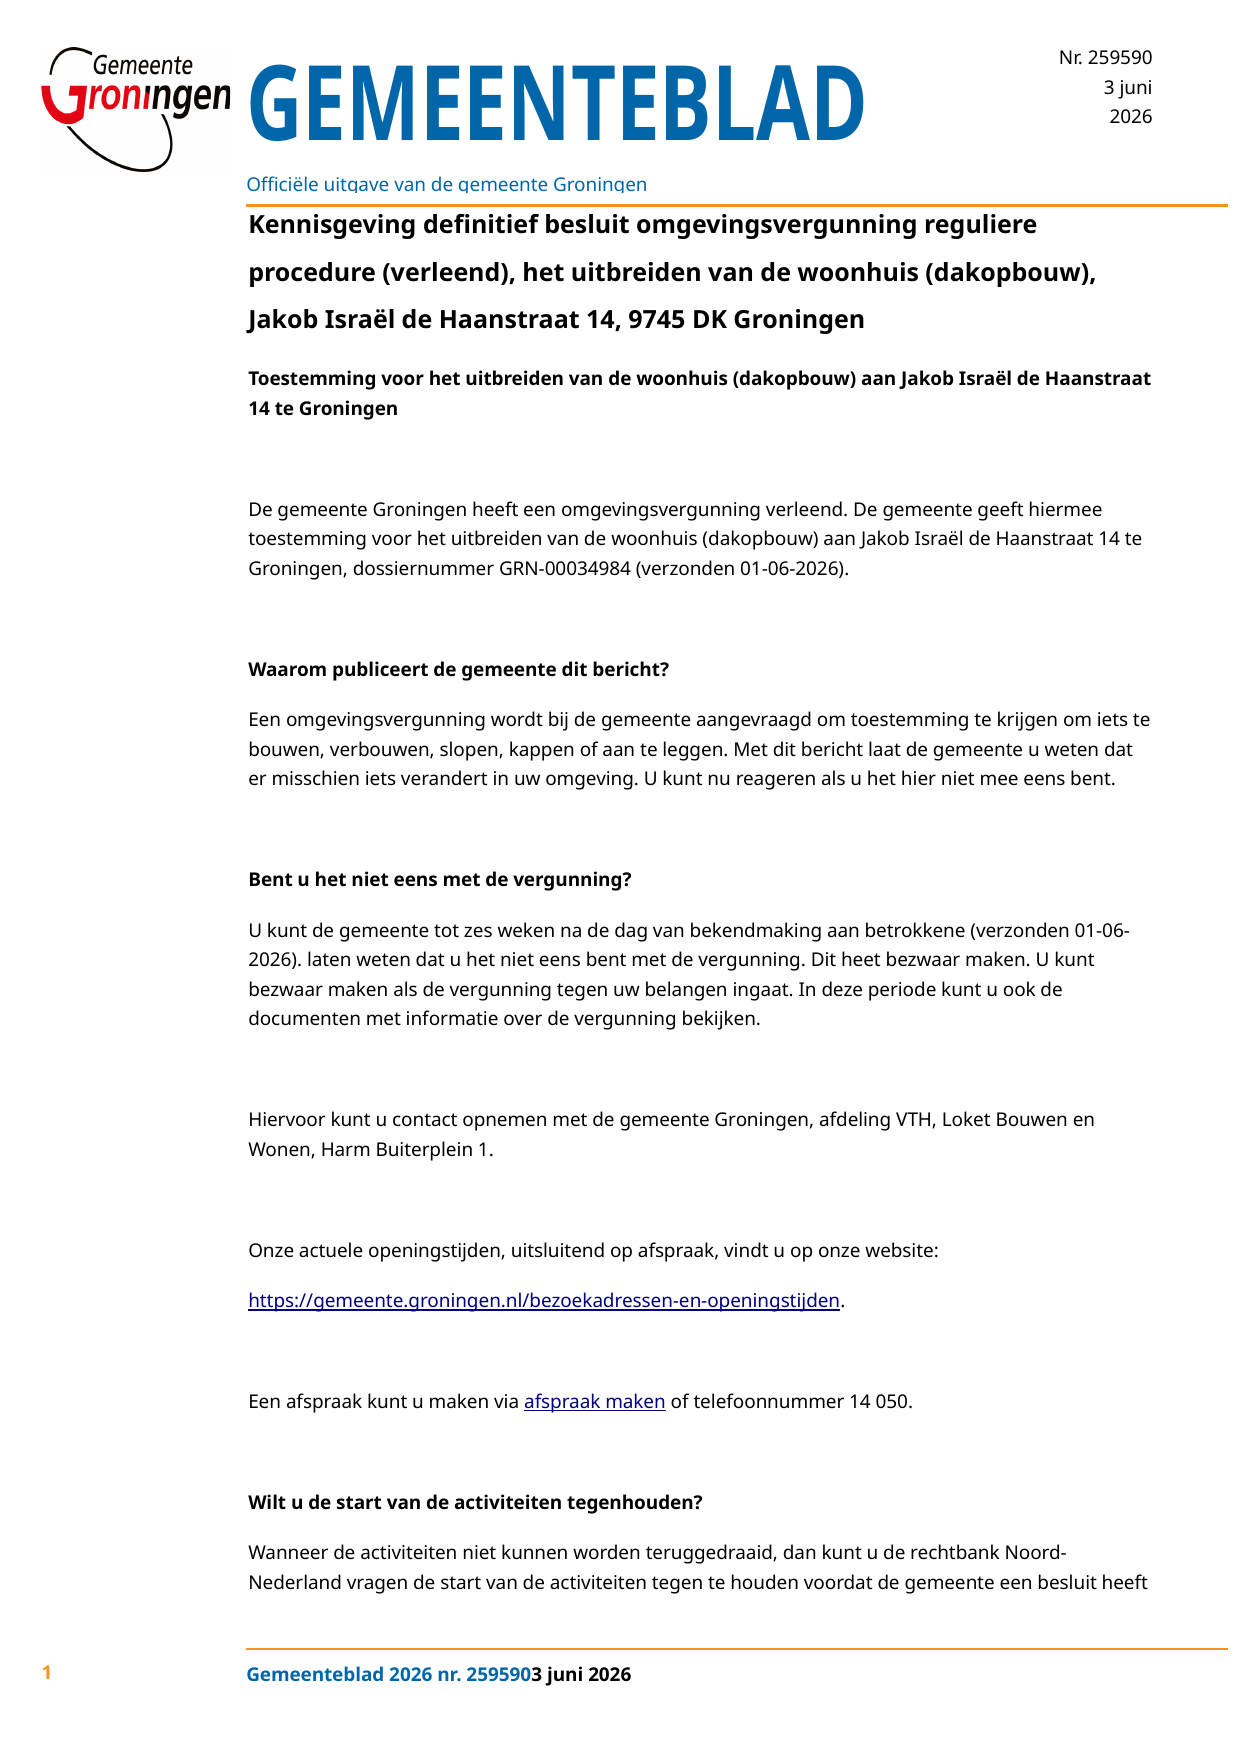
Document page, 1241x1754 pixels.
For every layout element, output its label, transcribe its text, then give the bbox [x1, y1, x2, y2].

text Kennisgeving definitief besluit omgevingsvergunning reguliere procedure (verleend), het uitbreiden van de woonhuis (dakopbouw), Jakob Israël de Haanstraat 14, 9745 DK Groningen [248, 207, 1152, 336]
text Een afspraak kunt u maken via afspraak maken of telefoonnummer 14 050. [248, 1388, 1152, 1414]
text Hiervoor kunt u contact opnemen met de gemeente Groningen, afdeling VTH, Loket Bouwen en Wonen, Harm Buiterplein 1. [248, 1106, 1152, 1162]
picture [41, 47, 231, 172]
text U kunt de gemeente tot zes weken na de dag van bekendmaking aan betrokkene (verzonden 01-06-2026). laten weten dat u het niet eens bent met de vergunning. Dit heet bezwaar maken. U kunt bezwaar maken als de vergunning tegen uw belangen ingaat. In deze periode kunt u ook de documenten met informatie over de vergunning bekijken. [248, 917, 1152, 1031]
text Toestemming voor het uitbreiden van de woonhuis (dakopbouw) aan Jakob Israël de Haanstraat 14 te Groningen [248, 366, 1152, 421]
text De gemeente Groningen heeft een omgevingsvergunning verleend. De gemeente geeft hiermee toestemming voor het uitbreiden van de woonhuis (dakopbouw) aan Jakob Israël de Haanstraat 14 te Groningen, dossiernummer GRN-00034984 (verzonden 01-06-2026). [248, 496, 1152, 581]
text Waarom publiceert de gemeente dit bericht? [248, 656, 1152, 682]
text Wilt u de start van de activiteiten tegenhouden? [248, 1489, 1152, 1514]
text Bent u het niet eens met de vergunning? [248, 866, 1152, 892]
text Onze actuele openingstijden, uitsluitend op afspraak, vindt u op onze website: [248, 1237, 1152, 1262]
text Wanneer de activiteiten niet kunnen worden teruggedraaid, dan kunt u de rechtbank Noord-Nederland vragen de start van de activiteiten tegen te houden voordat de gemeente een besluit heeft [248, 1539, 1152, 1594]
text https://gemeente.groningen.nl/bezoekadressen-en-openingstijden. [248, 1287, 1152, 1313]
text Een omgevingsvergunning wordt bij de gemeente aangevraagd om toestemming te krijgen om iets te bouwen, verbouwen, slopen, kappen of aan te leggen. Met dit bericht laat de gemeente u weten dat er misschien iets verandert in uw omgeving. U kunt nu reageren als u het hier niet mee eens bent. [248, 706, 1152, 791]
